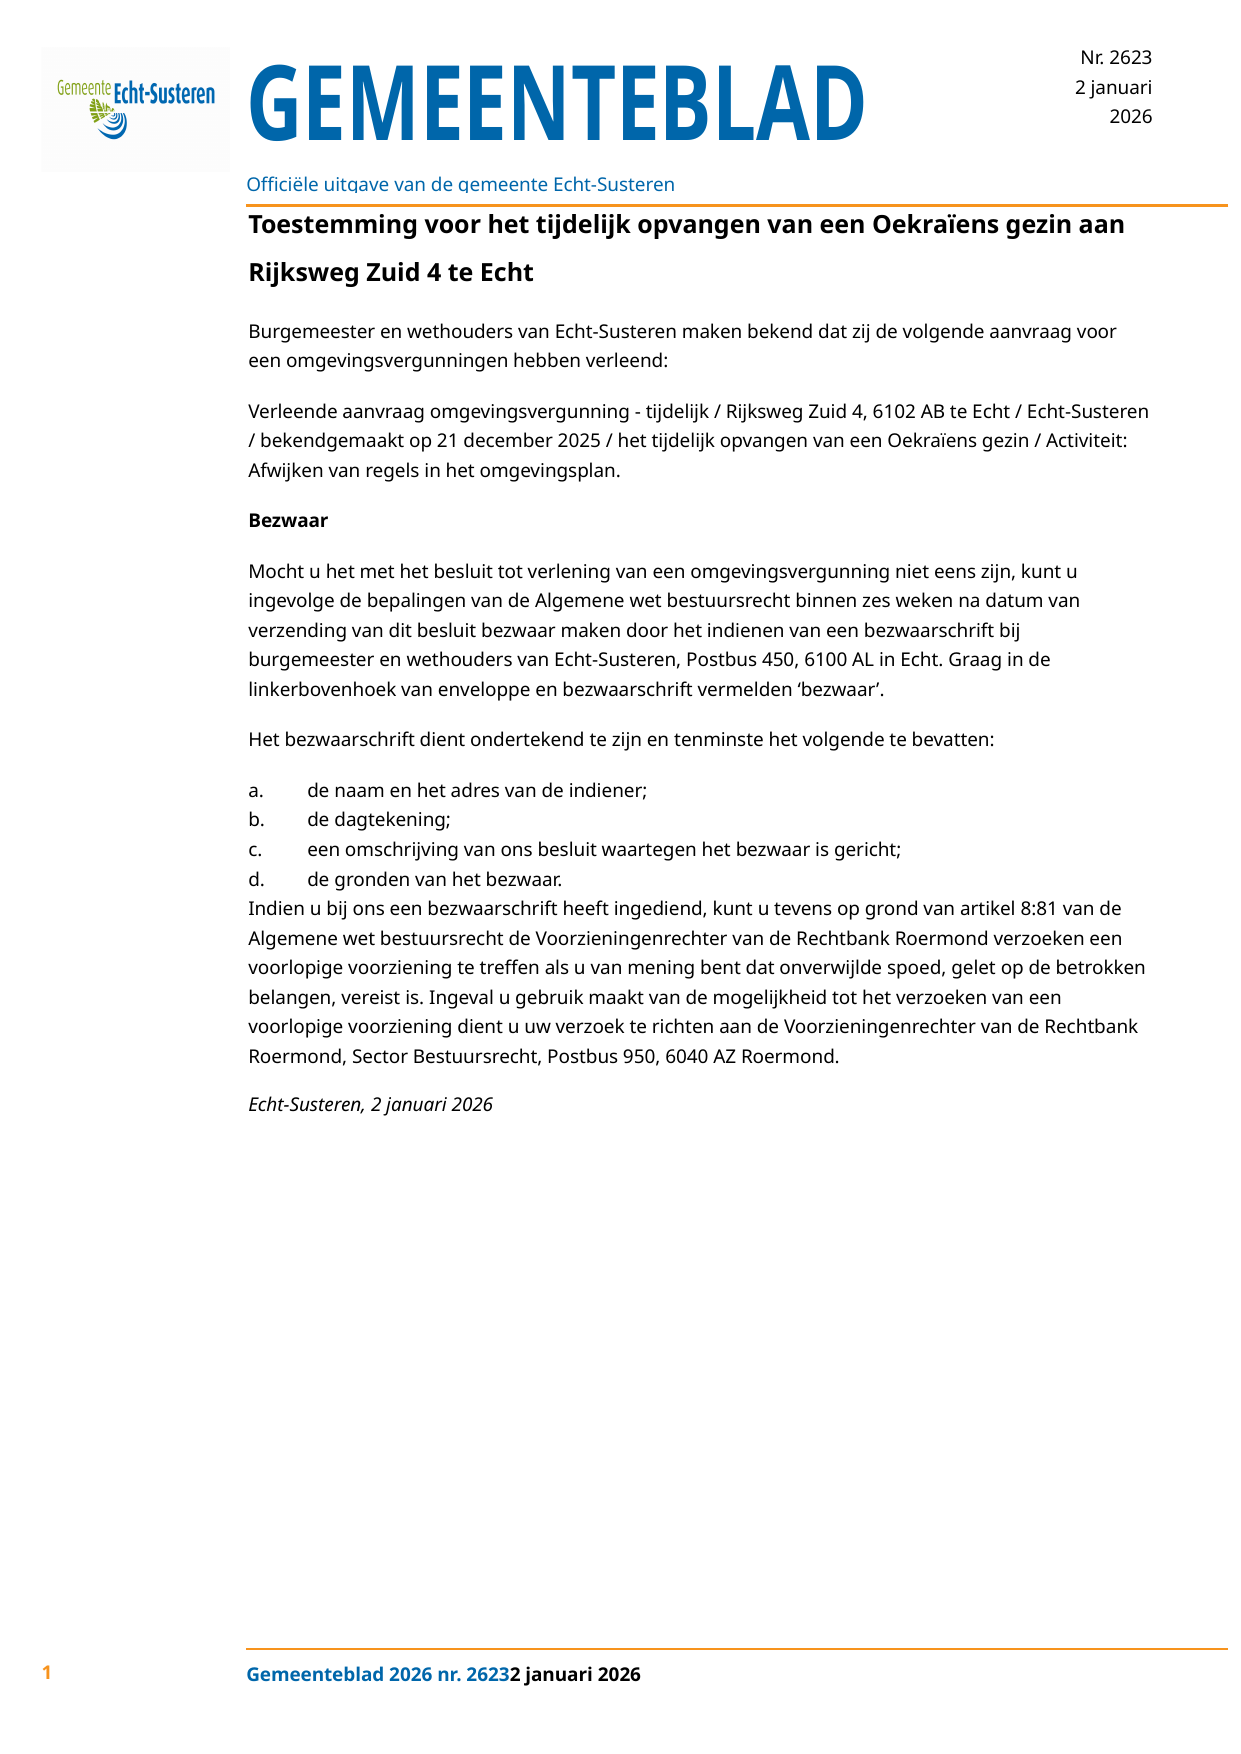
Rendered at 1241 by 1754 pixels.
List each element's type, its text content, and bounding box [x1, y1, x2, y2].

list een omschrijving van ons besluit waartegen het bezwaar is gericht; [248, 836, 1152, 862]
text Verleende aanvraag omgevingsvergunning - tijdelijk / Rijksweg Zuid 4, 6102 AB te Echt / Echt-Susteren / bekendgemaakt op 21 december 2025 / het tijdelijk opvangen van een Oekraïens gezin / Activiteit: Afwijken van regels in het omgevingsplan. [248, 398, 1152, 483]
text Het bezwaarschrift dient ondertekend te zijn en tenminste het volgende te bevatten: [248, 727, 1152, 752]
text Toestemming voor het tijdelijk opvangen van een Oekraïens gezin aan Rijksweg Zuid 4 te Echt [248, 207, 1152, 288]
text Bezwaar [248, 507, 1152, 533]
text Mocht u het met het besluit tot verlening van een omgevingsvergunning niet eens zijn, kunt u ingevolge de bepalingen van de Algemene wet bestuursrecht binnen zes weken na datum van verzending van dit besluit bezwaar maken door het indienen van een bezwaarschrift bij burgemeester en wethouders van Echt-Susteren, Postbus 450, 6100 AL in Echt. Graag in de linkerbovenhoek van enveloppe en bezwaarschrift vermelden ‘bezwaar’. [248, 558, 1152, 702]
text Burgemeester en wethouders van Echt-Susteren maken bekend dat zij de volgende aanvraag voor een omgevingsvergunningen hebben verleend: [248, 318, 1152, 373]
list de gronden van het bezwaar. [248, 866, 1152, 892]
text Echt-Susteren, 2 januari 2026 [248, 1091, 1152, 1117]
list de naam en het adres van de indiener; [248, 777, 1152, 803]
text Indien u bij ons een bezwaarschrift heeft ingediend, kunt u tevens op grond van artikel 8:81 van de Algemene wet bestuursrecht de Voorzieningenrechter van de Rechtbank Roermond verzoeken een voorlopige voorziening te treffen als u van mening bent dat onverwijlde spoed, gelet op de betrokken belangen, vereist is. Ingeval u gebruik maakt van de mogelijkheid tot het verzoeken van een voorlopige voorziening dient u uw verzoek te richten aan de Voorzieningenrechter van de Rechtbank Roermond, Sector Bestuursrecht, Postbus 950, 6040 AZ Roermond. [248, 895, 1152, 1069]
list de dagtekening; [248, 807, 1152, 832]
picture [41, 47, 231, 172]
